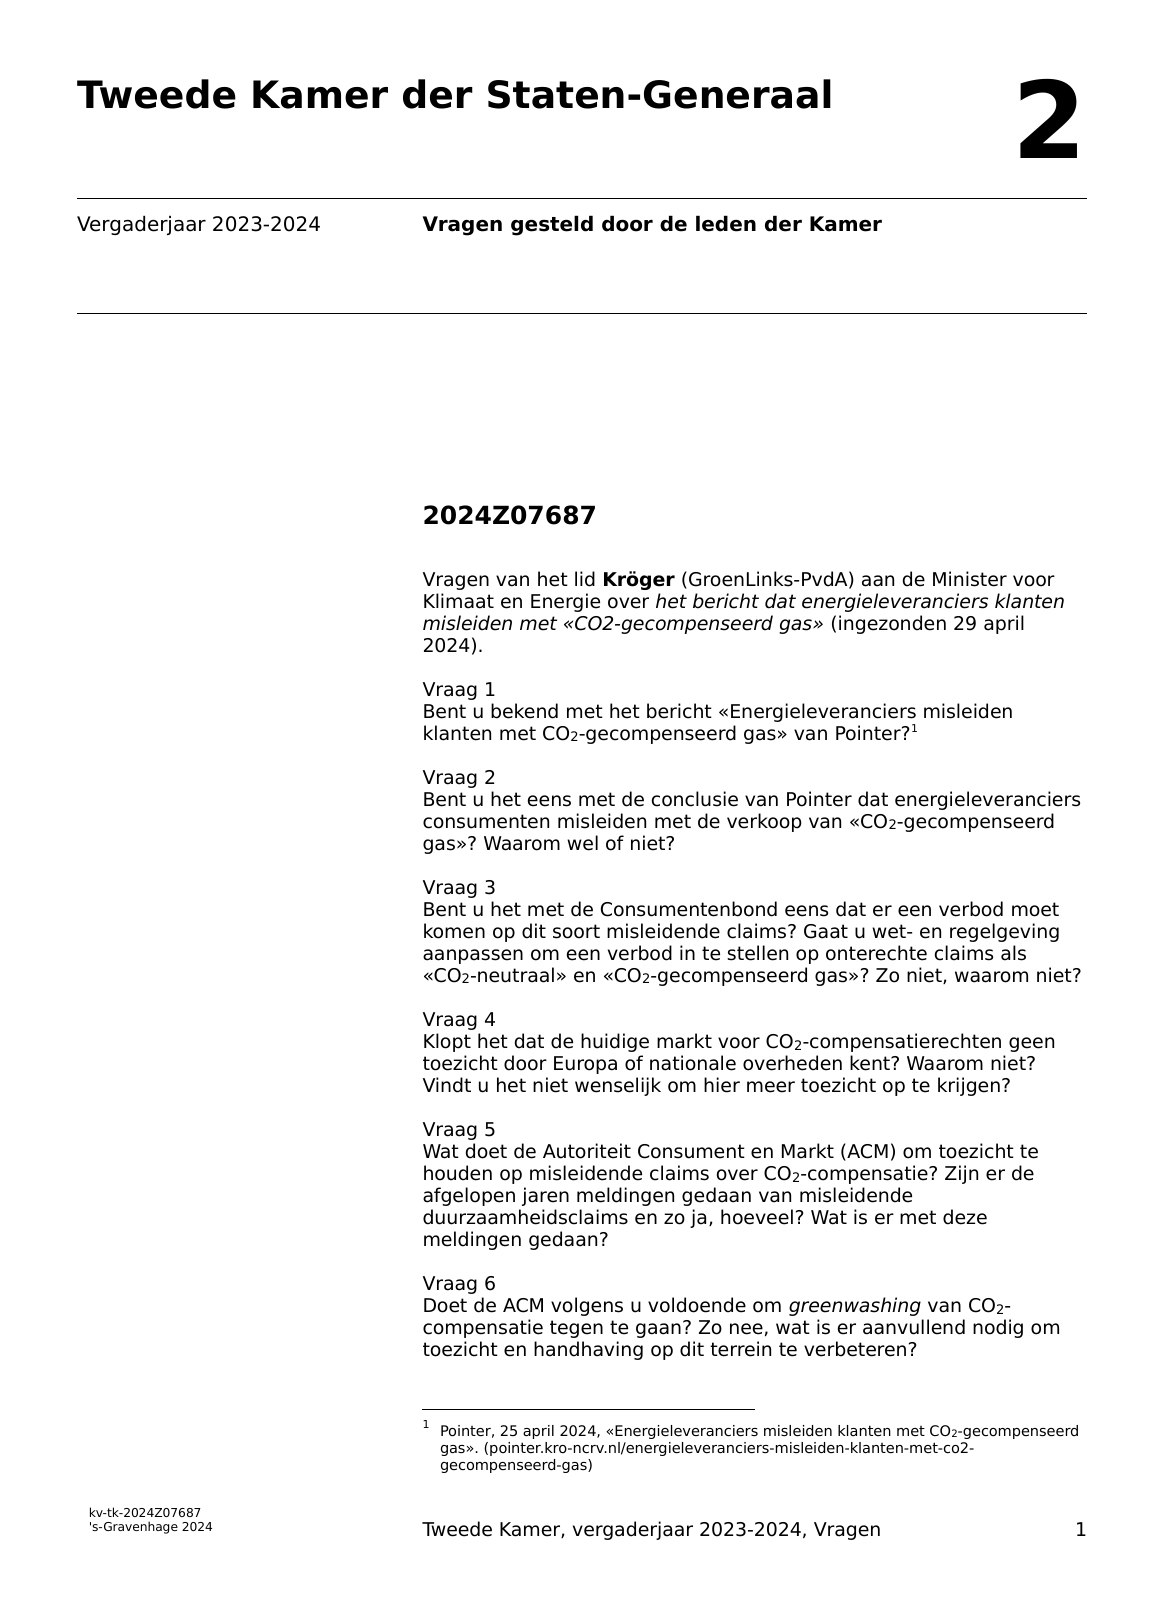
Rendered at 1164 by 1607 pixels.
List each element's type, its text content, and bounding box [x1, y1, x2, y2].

table_header Tweede Kamer der Staten-Generaal [77, 59, 886, 198]
text Vraag 3 [422, 877, 1087, 899]
text Vraag 2 [422, 767, 1087, 789]
table_cell Vergaderjaar 2023-2024 [77, 199, 422, 313]
table_cell Vragen gesteld door de leden der Kamer [422, 199, 1087, 313]
text 's-Gravenhage 2024 [88, 1520, 323, 1534]
table_header 2 [886, 59, 1087, 198]
text Vraag 1 [422, 679, 1087, 701]
text Doet de ACM volgens u voldoende om greenwashing van CO2-compensatie tegen te gaan? Zo nee, wat is er aanvullend nodig om toezicht en handhaving op dit terrein te verbeteren? [422, 1295, 1087, 1361]
text Vraag 5 [422, 1119, 1087, 1141]
text Klopt het dat de huidige markt voor CO2-compensatierechten geen toezicht door Europa of nationale overheden kent? Waarom niet? Vindt u het niet wenselijk om hier meer toezicht op te krijgen? [422, 1031, 1087, 1097]
text Vraag 4 [422, 1009, 1087, 1031]
text Vragen van het lid Kröger (GroenLinks-PvdA) aan de Minister voor Klimaat en Energie over het bericht dat energieleveranciers klanten misleiden met «CO2-gecompenseerd gas» (ingezonden 29 april 2024). [422, 569, 1087, 657]
text kv-tk-2024Z07687 [88, 1506, 323, 1520]
text Bent u het met de Consumentenbond eens dat er een verbod moet komen op dit soort misleidende claims? Gaat u wet- en regelgeving aanpassen om een verbod in te stellen op onterechte claims als «CO2-neutraal» en «CO2-gecompenseerd gas»? Zo niet, waarom niet? [422, 899, 1087, 987]
text Bent u bekend met het bericht «Energieleveranciers misleiden klanten met CO2-gecompenseerd gas» van Pointer? [422, 701, 1087, 745]
text Wat doet de Autoriteit Consument en Markt (ACM) om toezicht te houden op misleidende claims over CO2-compensatie? Zijn er de afgelopen jaren meldingen gedaan van misleidende duurzaamheidsclaims en zo ja, hoeveel? Wat is er met deze meldingen gedaan? [422, 1141, 1087, 1251]
text 2024Z07687 [422, 501, 1087, 531]
text Vraag 6 [422, 1273, 1087, 1295]
text Bent u het eens met de conclusie van Pointer dat energieleveranciers consumenten misleiden met de verkoop van «CO2-gecompenseerd gas»? Waarom wel of niet? [422, 789, 1087, 855]
text Pointer, 25 april 2024, «Energieleveranciers misleiden klanten met CO2-gecompenseerd gas». (pointer.kro-ncrv.nl/energieleveranciers-misleiden-klanten-met-co2-gecompenseerd-gas) [422, 1418, 1087, 1474]
